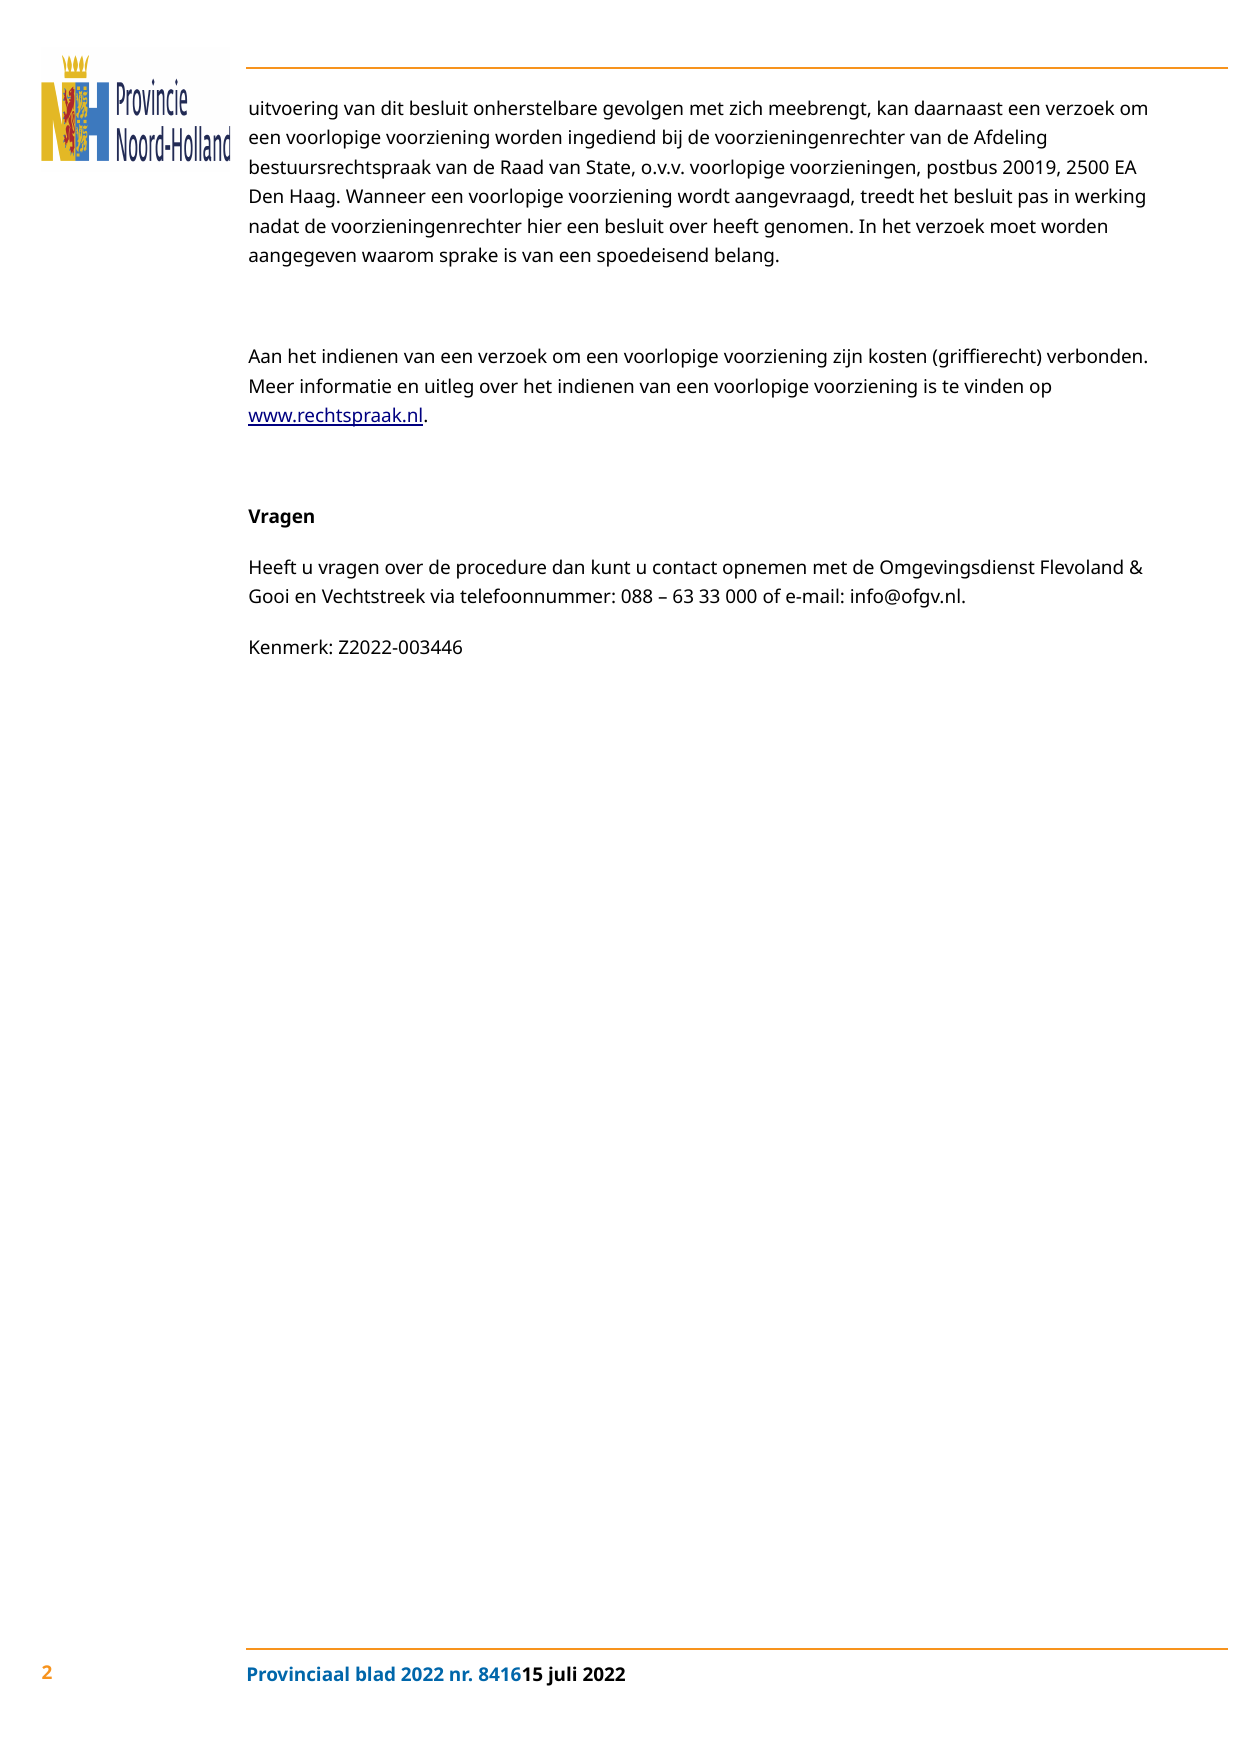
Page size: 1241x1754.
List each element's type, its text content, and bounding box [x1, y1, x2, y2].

text Vragen [248, 503, 1152, 529]
text uitvoering van dit besluit onherstelbare gevolgen met zich meebrengt, kan daarnaast een verzoek om een voorlopige voorziening worden ingediend bij de voorzieningenrechter van de Afdeling bestuursrechtspraak van de Raad van State, o.v.v. voorlopige voorzieningen, postbus 20019, 2500 EA Den Haag. Wanneer een voorlopige voorziening wordt aangevraagd, treedt het besluit pas in werking nadat de voorzieningenrechter hier een besluit over heeft genomen. In het verzoek moet worden aangegeven waarom sprake is van een spoedeisend belang. [248, 95, 1152, 268]
text Aan het indienen van een verzoek om een voorlopige voorziening zijn kosten (griffierecht) verbonden. Meer informatie en uitleg over het indienen van een voorlopige voorziening is te vinden op www.rechtspraak.nl. [248, 343, 1152, 428]
text Heeft u vragen over de procedure dan kunt u contact opnemen met de Omgevingsdienst Flevoland & Gooi en Vechtstreek via telefoonnummer: 088 – 63 33 000 of e-mail: info@ofgv.nl. [248, 554, 1152, 609]
text Kenmerk: Z2022-003446 [248, 634, 1152, 660]
picture [41, 47, 231, 172]
